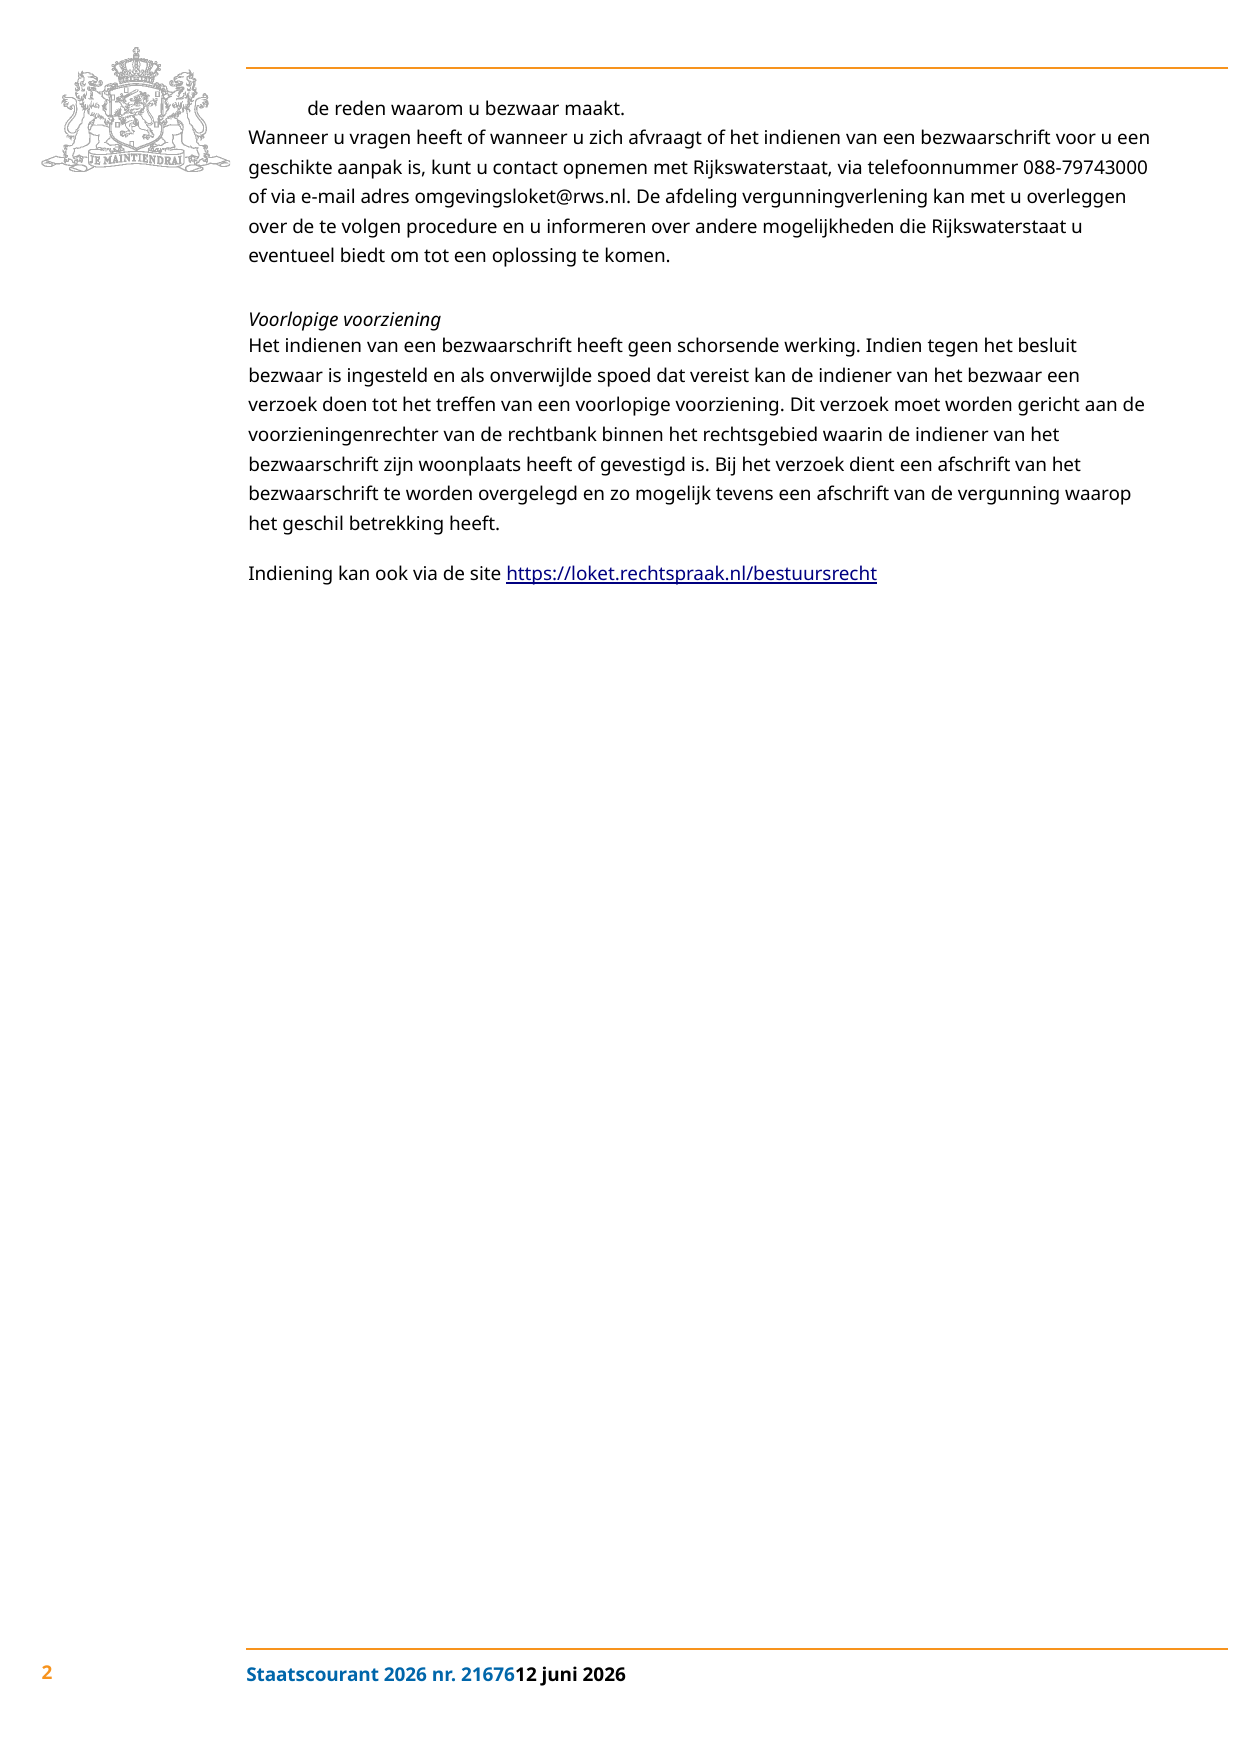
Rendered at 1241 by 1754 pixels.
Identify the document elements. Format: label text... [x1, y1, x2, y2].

text Voorlopige voorziening [248, 307, 1152, 332]
text Indiening kan ook via de site https://loket.rechtspraak.nl/bestuursrecht [248, 560, 1152, 586]
text Wanneer u vragen heeft of wanneer u zich afvraagt of het indienen van een bezwaarschrift voor u een geschikte aanpak is, kunt u contact opnemen met Rijkswaterstaat, via telefoonnummer 088-79743000 of via e-mail adres omgevingsloket@rws.nl. De afdeling vergunningverlening kan met u overleggen over de te volgen procedure en u informeren over andere mogelijkheden die Rijkswaterstaat u eventueel biedt om tot een oplossing te komen. [248, 124, 1152, 268]
text Het indienen van een bezwaarschrift heeft geen schorsende werking. Indien tegen het besluit bezwaar is ingesteld en als onverwijlde spoed dat vereist kan de indiener van het bezwaar een verzoek doen tot het treffen van een voorlopige voorziening. Dit verzoek moet worden gericht aan de voorzieningenrechter van de rechtbank binnen het rechtsgebied waarin de indiener van het bezwaarschrift zijn woonplaats heeft of gevestigd is. Bij het verzoek dient een afschrift van het bezwaarschrift te worden overgelegd en zo mogelijk tevens een afschrift van de vergunning waarop het geschil betrekking heeft. [248, 332, 1152, 536]
picture [41, 47, 231, 172]
list de reden waarom u bezwaar maakt. [248, 95, 1152, 121]
